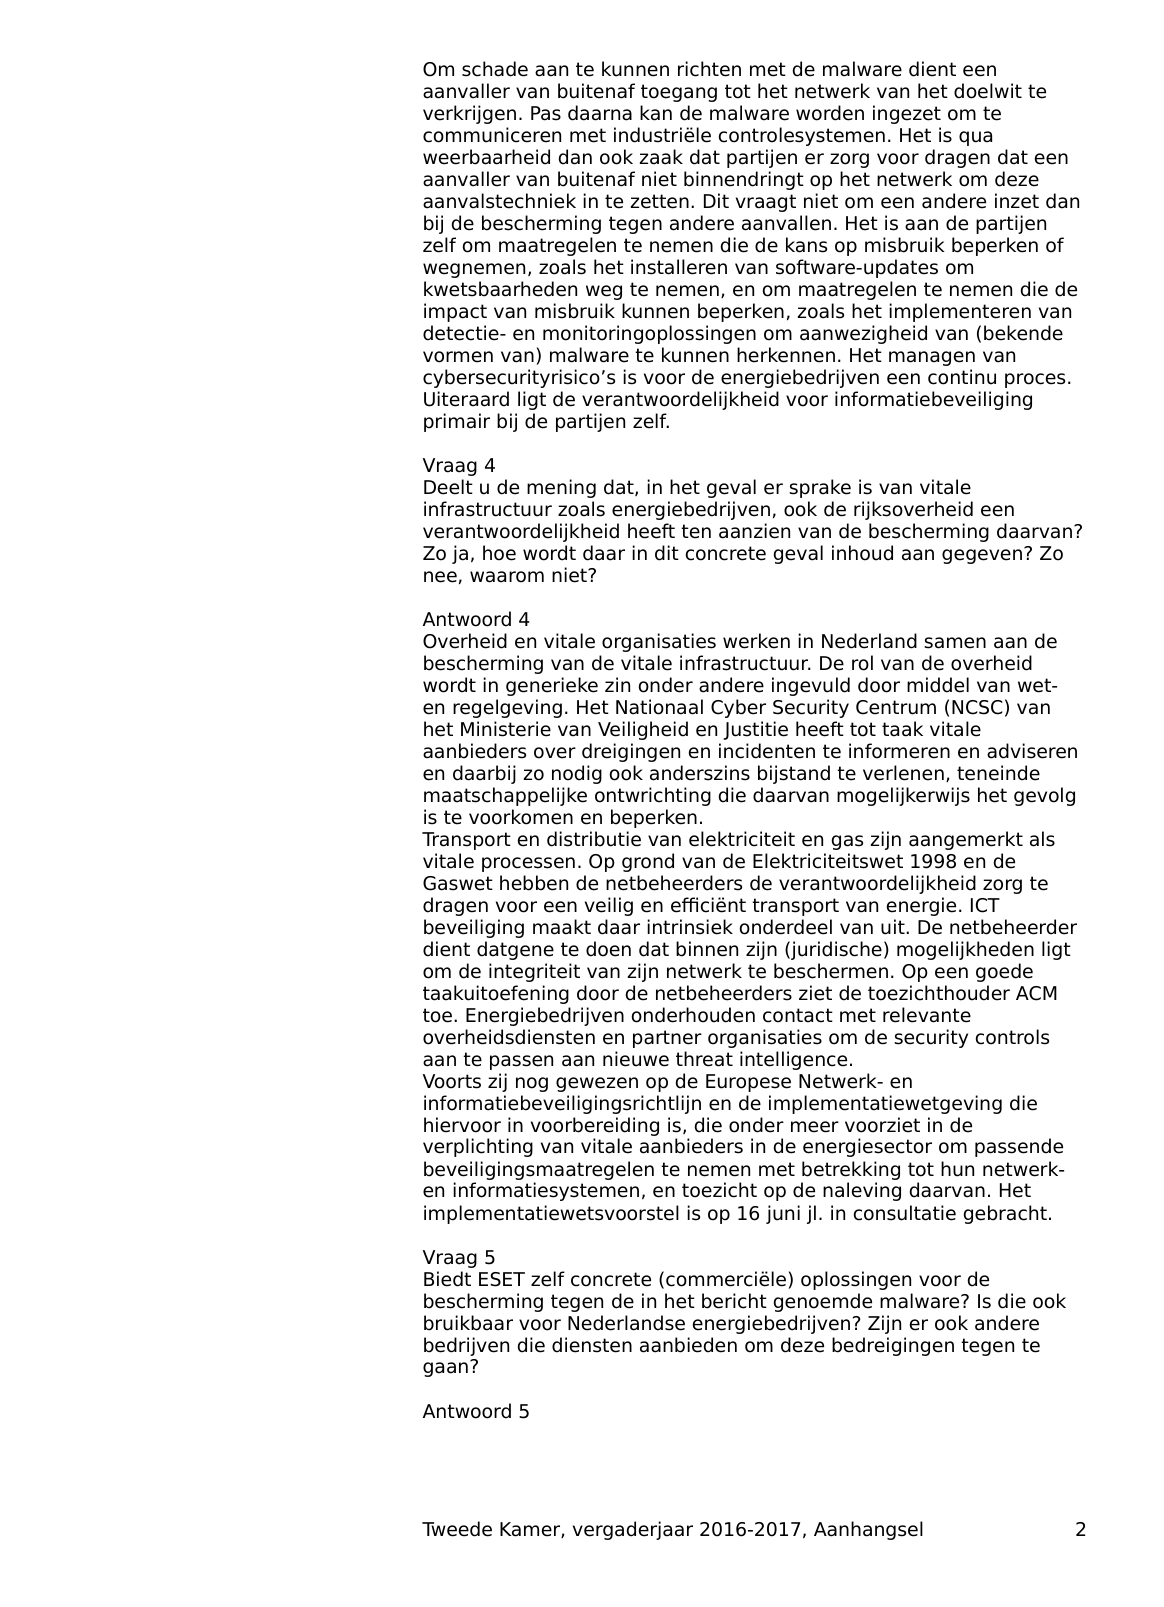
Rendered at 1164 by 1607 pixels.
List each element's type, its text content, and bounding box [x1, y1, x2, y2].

text Biedt ESET zelf concrete (commerciële) oplossingen voor de bescherming tegen de in het bericht genoemde malware? Is die ook bruikbaar voor Nederlandse energiebedrijven? Zijn er ook andere bedrijven die diensten aanbieden om deze bedreigingen tegen te gaan? [422, 1268, 1087, 1378]
text Vraag 4 [422, 455, 1087, 477]
text Voorts zij nog gewezen op de Europese Netwerk- en informatiebeveiligingsrichtlijn en de implementatiewetgeving die hiervoor in voorbereiding is, die onder meer voorziet in de verplichting van vitale aanbieders in de energiesector om passende beveiligingsmaatregelen te nemen met betrekking tot hun netwerk- en informatiesystemen, en toezicht op de naleving daarvan. Het implementatiewetsvoorstel is op 16 juni jl. in consultatie gebracht. [422, 1071, 1087, 1224]
text Vraag 5 [422, 1247, 1087, 1268]
text Om schade aan te kunnen richten met de malware dient een aanvaller van buitenaf toegang tot het netwerk van het doelwit te verkrijgen. Pas daarna kan de malware worden ingezet om te communiceren met industriële controlesystemen. Het is qua weerbaarheid dan ook zaak dat partijen er zorg voor dragen dat een aanvaller van buitenaf niet binnendringt op het netwerk om deze aanvalstechniek in te zetten. Dit vraagt niet om een andere inzet dan bij de bescherming tegen andere aanvallen. Het is aan de partijen zelf om maatregelen te nemen die de kans op misbruik beperken of wegnemen, zoals het installeren van software-updates om kwetsbaarheden weg te nemen, en om maatregelen te nemen die de impact van misbruik kunnen beperken, zoals het implementeren van detectie- en monitoringoplossingen om aanwezigheid van (bekende vormen van) malware te kunnen herkennen. Het managen van cybersecurityrisico’s is voor de energiebedrijven een continu proces. Uiteraard ligt de verantwoordelijkheid voor informatiebeveiliging primair bij de partijen zelf. [422, 59, 1087, 433]
text Antwoord 5 [422, 1401, 1087, 1423]
text Antwoord 4 [422, 609, 1087, 631]
text Transport en distributie van elektriciteit en gas zijn aangemerkt als vitale processen. Op grond van de Elektriciteitswet 1998 en de Gaswet hebben de netbeheerders de verantwoordelijkheid zorg te dragen voor een veilig en efficiënt transport van energie. ICT beveiliging maakt daar intrinsiek onderdeel van uit. De netbeheerder dient datgene te doen dat binnen zijn (juridische) mogelijkheden ligt om de integriteit van zijn netwerk te beschermen. Op een goede taakuitoefening door de netbeheerders ziet de toezichthouder ACM toe. Energiebedrijven onderhouden contact met relevante overheidsdiensten en partner organisaties om de security controls aan te passen aan nieuwe threat intelligence. [422, 829, 1087, 1071]
text Overheid en vitale organisaties werken in Nederland samen aan de bescherming van de vitale infrastructuur. De rol van de overheid wordt in generieke zin onder andere ingevuld door middel van wet- en regelgeving. Het Nationaal Cyber Security Centrum (NCSC) van het Ministerie van Veiligheid en Justitie heeft tot taak vitale aanbieders over dreigingen en incidenten te informeren en adviseren en daarbij zo nodig ook anderszins bijstand te verlenen, teneinde maatschappelijke ontwrichting die daarvan mogelijkerwijs het gevolg is te voorkomen en beperken. [422, 631, 1087, 829]
text Deelt u de mening dat, in het geval er sprake is van vitale infrastructuur zoals energiebedrijven, ook de rijksoverheid een verantwoordelijkheid heeft ten aanzien van de bescherming daarvan? Zo ja, hoe wordt daar in dit concrete geval inhoud aan gegeven? Zo nee, waarom niet? [422, 477, 1087, 587]
